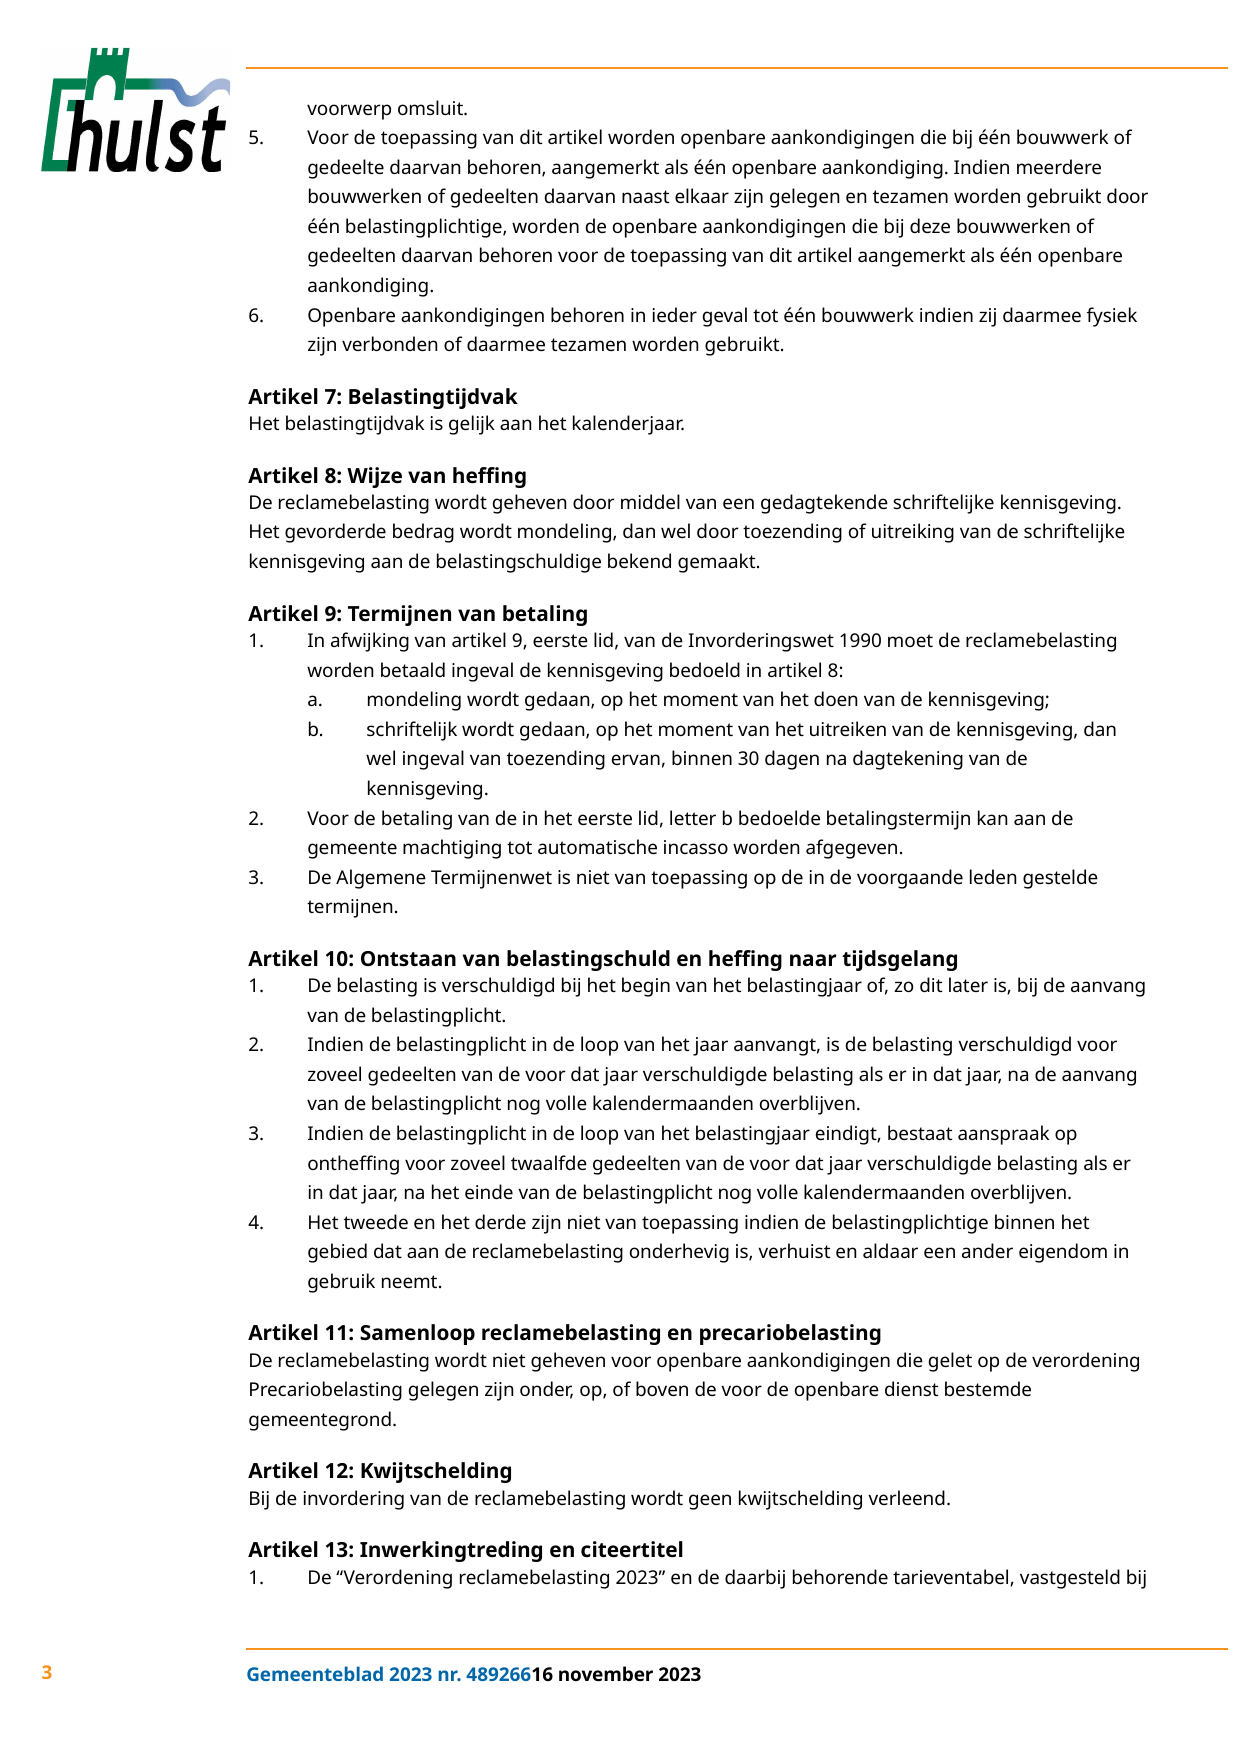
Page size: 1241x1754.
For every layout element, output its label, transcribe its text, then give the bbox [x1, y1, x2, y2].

list schriftelijk wordt gedaan, op het moment van het uitreiken van de kennisgeving, dan wel ingeval van toezending ervan, binnen 30 dagen na dagtekening van de kennisgeving. [307, 716, 1152, 801]
list Openbare aankondigingen behoren in ieder geval tot één bouwwerk indien zij daarmee fysiek zijn verbonden of daarmee tezamen worden gebruikt. [248, 302, 1152, 357]
list Voor de toepassing van dit artikel worden openbare aankondigingen die bij één bouwwerk of gedeelte daarvan behoren, aangemerkt als één openbare aankondiging. Indien meerdere bouwwerken of gedeelten daarvan naast elkaar zijn gelegen en tezamen worden gebruikt door één belastingplichtige, worden de openbare aankondigingen die bij deze bouwwerken of gedeelten daarvan behoren voor de toepassing van dit artikel aangemerkt als één openbare aankondiging. [248, 124, 1152, 298]
list Indien de belastingplicht in de loop van het belastingjaar eindigt, bestaat aanspraak op ontheffing voor zoveel twaalfde gedeelten van de voor dat jaar verschuldigde belasting als er in dat jaar, na het einde van de belastingplicht nog volle kalendermaanden overblijven. [248, 1120, 1152, 1205]
text Artikel 9: Termijnen van betaling [248, 599, 1152, 627]
list De belasting is verschuldigd bij het begin van het belastingjaar of, zo dit later is, bij de aanvang van de belastingplicht. [248, 972, 1152, 1028]
text Artikel 7: Belastingtijdvak [248, 382, 1152, 410]
list De “Verordening reclamebelasting 2023” en de daarbij behorende tarieventabel, vastgesteld bij [248, 1564, 1152, 1589]
list Het tweede en het derde zijn niet van toepassing indien de belastingplichtige binnen het gebied dat aan de reclamebelasting onderhevig is, verhuist en aldaar een ander eigendom in gebruik neemt. [248, 1209, 1152, 1294]
text Artikel 8: Wijze van heffing [248, 461, 1152, 489]
text Het belastingtijdvak is gelijk aan het kalenderjaar. [248, 410, 1152, 436]
list voorwerp omsluit. [248, 95, 1152, 121]
list In afwijking van artikel 9, eerste lid, van de Invorderingswet 1990 moet de reclamebelasting worden betaald ingeval de kennisgeving bedoeld in artikel 8: [248, 627, 1152, 682]
text Artikel 11: Samenloop reclamebelasting en precariobelasting [248, 1318, 1152, 1347]
list De Algemene Termijnenwet is niet van toepassing op de in de voorgaande leden gestelde termijnen. [248, 864, 1152, 919]
text Bij de invordering van de reclamebelasting wordt geen kwijtschelding verleend. [248, 1485, 1152, 1511]
list Voor de betaling van de in het eerste lid, letter b bedoelde betalingstermijn kan aan de gemeente machtiging tot automatische incasso worden afgegeven. [248, 805, 1152, 860]
text Artikel 12: Kwijtschelding [248, 1457, 1152, 1485]
list mondeling wordt gedaan, op het moment van het doen van de kennisgeving; [307, 686, 1152, 712]
text Artikel 13: Inwerkingtreding en citeertitel [248, 1535, 1152, 1564]
text De reclamebelasting wordt niet geheven voor openbare aankondigingen die gelet op de verordening Precariobelasting gelegen zijn onder, op, of boven de voor de openbare dienst bestemde gemeentegrond. [248, 1347, 1152, 1432]
text De reclamebelasting wordt geheven door middel van een gedagtekende schriftelijke kennisgeving. Het gevorderde bedrag wordt mondeling, dan wel door toezending of uitreiking van de schriftelijke kennisgeving aan de belastingschuldige bekend gemaakt. [248, 489, 1152, 574]
list Indien de belastingplicht in de loop van het jaar aanvangt, is de belasting verschuldigd voor zoveel gedeelten van de voor dat jaar verschuldigde belasting als er in dat jaar, na de aanvang van de belastingplicht nog volle kalendermaanden overblijven. [248, 1031, 1152, 1116]
picture [41, 47, 231, 172]
text Artikel 10: Ontstaan van belastingschuld en heffing naar tijdsgelang [248, 944, 1152, 972]
